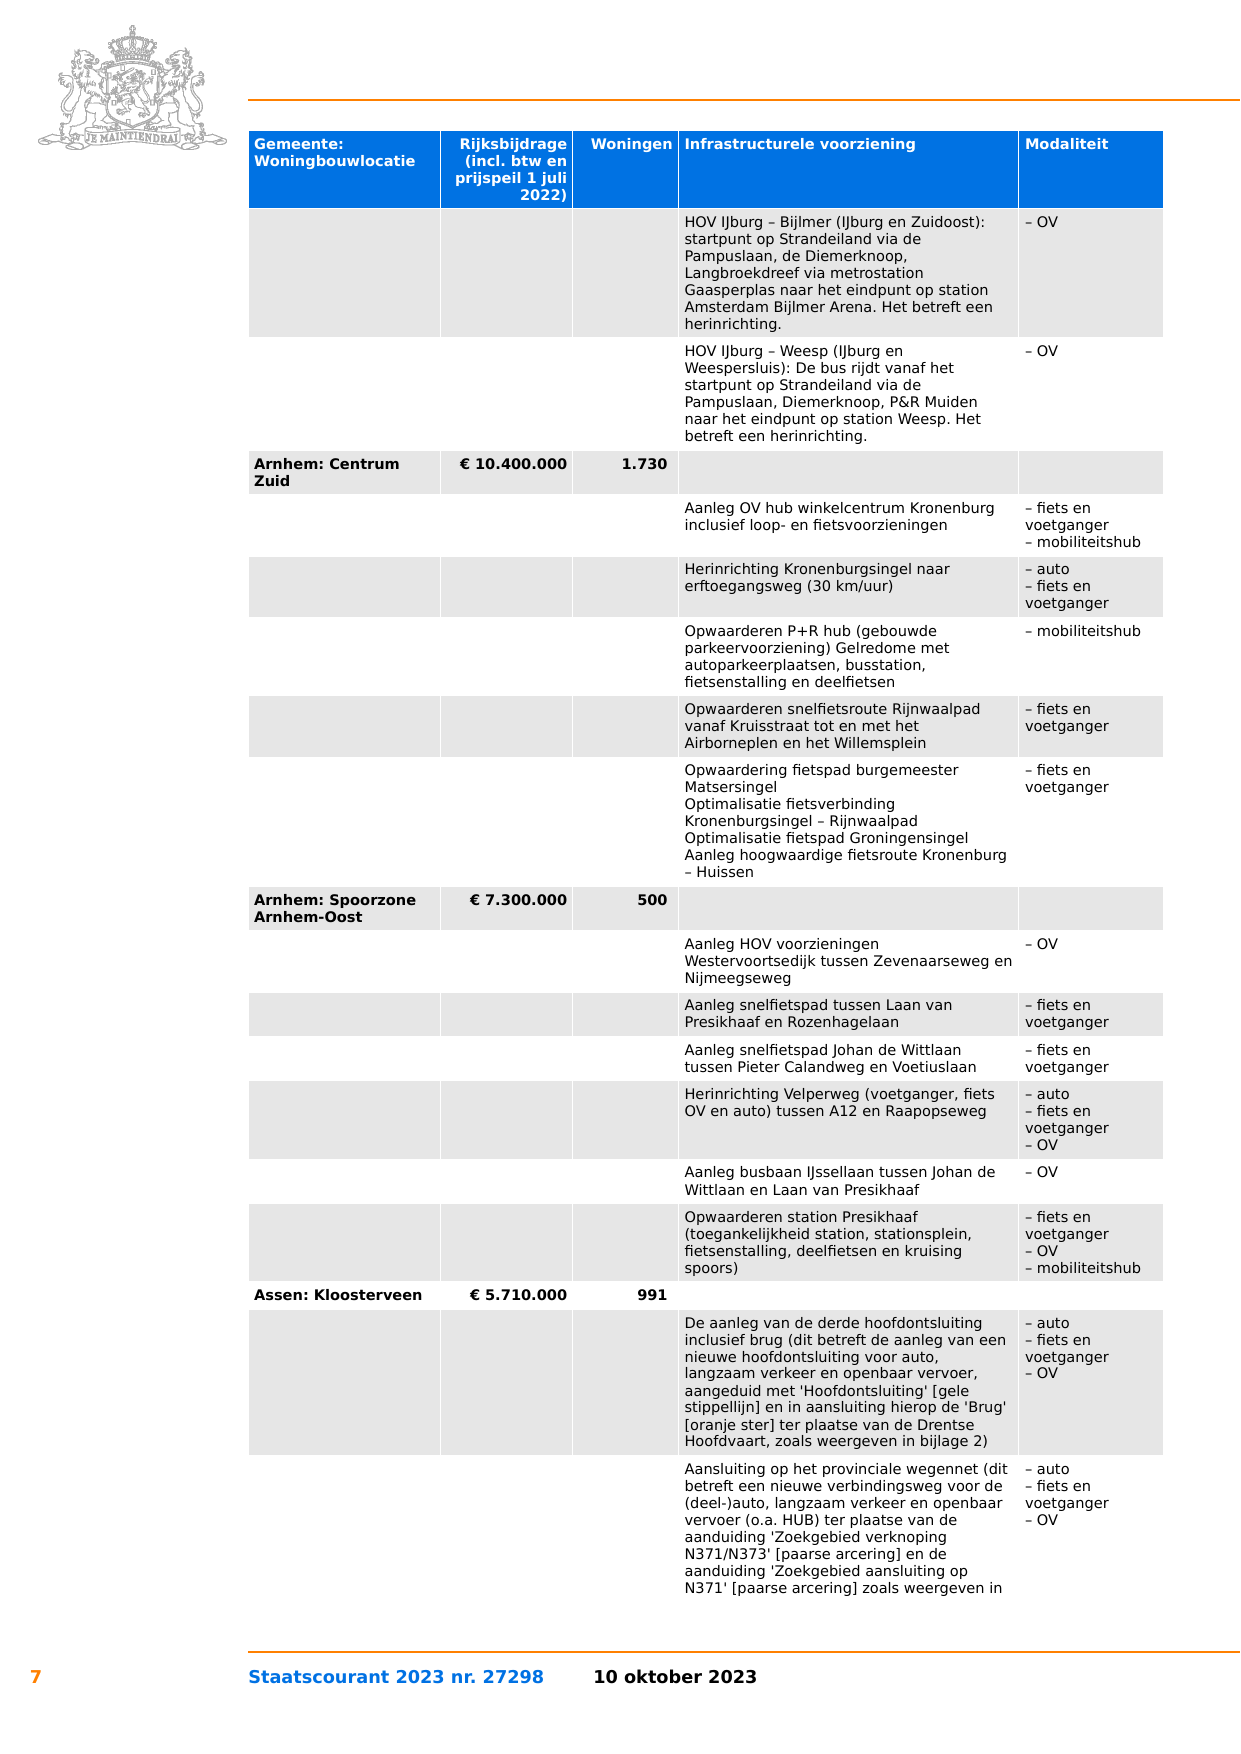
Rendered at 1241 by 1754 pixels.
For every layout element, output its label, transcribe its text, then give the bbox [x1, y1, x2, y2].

table_cell [441, 1310, 572, 1455]
table_cell [573, 993, 678, 1036]
table_cell [441, 931, 572, 992]
table_header Infrastructurele voorziening [679, 131, 1018, 208]
table_cell [1019, 1283, 1163, 1309]
table_cell [679, 451, 1018, 494]
table_cell [573, 1081, 678, 1159]
table_cell [441, 495, 572, 556]
table_cell – fiets en voetganger [1019, 696, 1163, 757]
table_cell Opwaarderen P+R hub (gebouwde parkeervoorziening) Gelredome met autoparkeerplaatsen, busstation, fietsenstalling en deelfietsen [679, 618, 1018, 695]
table_cell [679, 1283, 1018, 1309]
table_cell Aanleg snelfietspad tussen Laan van Presikhaaf en Rozenhagelaan [679, 993, 1018, 1036]
table_cell HOV IJburg – Bijlmer (IJburg en Zuidoost): startpunt op Strandeiland via de Pampuslaan, de Diemerknoop, Langbroekdreef via metrostation Gaasperplas naar het eindpunt op station Amsterdam Bijlmer Arena. Het betreft een herinrichting. [679, 209, 1018, 337]
table_cell [573, 1037, 678, 1080]
table_cell [249, 1160, 440, 1203]
table_cell De aanleg van de derde hoofdontsluiting inclusief brug (dit betreft de aanleg van een nieuwe hoofdontsluiting voor auto, langzaam verkeer en openbaar vervoer, aangeduid met 'Hoofdontsluiting' [gele stippellijn] en in aansluiting hierop de 'Brug' [oranje ster] ter plaatse van de Drentse Hoofdvaart, zoals weergeven in bijlage 2) [679, 1310, 1018, 1455]
table_cell Arnhem: Centrum Zuid [249, 451, 440, 494]
table_cell [441, 618, 572, 695]
table_header Woningen [573, 131, 678, 208]
table_cell [441, 1204, 572, 1281]
table_cell [573, 618, 678, 695]
table_cell [249, 1456, 440, 1601]
table_cell [249, 931, 440, 992]
table_cell – auto – fiets en voetganger – OV [1019, 1081, 1163, 1159]
table_cell Arnhem: Spoorzone Arnhem-Oost [249, 887, 440, 930]
table_cell [249, 1037, 440, 1080]
table_cell [679, 887, 1018, 930]
table_cell – OV [1019, 339, 1163, 450]
table_cell [249, 209, 440, 337]
table_cell [573, 209, 678, 337]
table_cell [249, 1081, 440, 1159]
table_cell [249, 339, 440, 450]
table_cell Herinrichting Kronenburgsingel naar erftoegangsweg (30 km/uur) [679, 557, 1018, 617]
table_cell [249, 993, 440, 1036]
table_cell Herinrichting Velperweg (voetganger, fiets OV en auto) tussen A12 en Raapopseweg [679, 1081, 1018, 1159]
table_cell [573, 1456, 678, 1601]
picture [38, 25, 227, 150]
table_cell – fiets en voetganger [1019, 758, 1163, 886]
table_cell [573, 557, 678, 617]
table_cell [441, 209, 572, 337]
table_cell – OV [1019, 209, 1163, 337]
table_cell – auto – fiets en voetganger – OV [1019, 1310, 1163, 1455]
table_cell – fiets en voetganger – OV – mobiliteitshub [1019, 1204, 1163, 1281]
table_cell Aanleg busbaan IJssellaan tussen Johan de Wittlaan en Laan van Presikhaaf [679, 1160, 1018, 1203]
table_cell 1.730 [573, 451, 678, 494]
table_cell [573, 1160, 678, 1203]
table_cell – fiets en voetganger [1019, 1037, 1163, 1080]
table_cell [249, 696, 440, 757]
table_cell [249, 557, 440, 617]
table_cell – fiets en voetganger – mobiliteitshub [1019, 495, 1163, 556]
table_cell [573, 931, 678, 992]
table_cell [249, 758, 440, 886]
table_cell Opwaardering fietspad burgemeester Matsersingel Optimalisatie fietsverbinding Kronenburgsingel – Rijnwaalpad Optimalisatie fietspad Groningensingel Aanleg hoogwaardige fietsroute Kronenburg – Huissen [679, 758, 1018, 886]
table_cell – mobiliteitshub [1019, 618, 1163, 695]
table_cell [441, 758, 572, 886]
table_cell [441, 1160, 572, 1203]
table_cell [573, 758, 678, 886]
table_header Modaliteit [1019, 131, 1163, 208]
table_cell – OV [1019, 931, 1163, 992]
table_cell [573, 495, 678, 556]
table_cell 500 [573, 887, 678, 930]
table_cell € 10.400.000 [441, 451, 572, 494]
table_cell [441, 1081, 572, 1159]
table_cell Aanleg snelfietspad Johan de Wittlaan tussen Pieter Calandweg en Voetiuslaan [679, 1037, 1018, 1080]
table_cell [1019, 451, 1163, 494]
table_cell [441, 696, 572, 757]
table_header Gemeente: Woningbouwlocatie [249, 131, 440, 208]
table_cell [1019, 887, 1163, 930]
table_cell [573, 696, 678, 757]
table_cell [573, 1204, 678, 1281]
table_cell Assen: Kloosterveen [249, 1283, 440, 1309]
table_cell € 5.710.000 [441, 1283, 572, 1309]
table_cell Aanleg OV hub winkelcentrum Kronenburg inclusief loop- en fietsvoorzieningen [679, 495, 1018, 556]
table_cell 991 [573, 1283, 678, 1309]
table_cell [441, 1037, 572, 1080]
table_cell Aansluiting op het provinciale wegennet (dit betreft een nieuwe verbindingsweg voor de (deel-)auto, langzaam verkeer en openbaar vervoer (o.a. HUB) ter plaatse van de aanduiding 'Zoekgebied verknoping N371/N373' [paarse arcering] en de aanduiding 'Zoekgebied aansluiting op N371' [paarse arcering] zoals weergeven in [679, 1456, 1018, 1601]
table_cell [441, 993, 572, 1036]
table_cell HOV IJburg – Weesp (IJburg en Weespersluis): De bus rijdt vanaf het startpunt op Strandeiland via de Pampuslaan, Diemerknoop, P&R Muiden naar het eindpunt op station Weesp. Het betreft een herinrichting. [679, 339, 1018, 450]
table_cell [249, 1204, 440, 1281]
table_cell Opwaarderen snelfietsroute Rijnwaalpad vanaf Kruisstraat tot en met het Airborneplen en het Willemsplein [679, 696, 1018, 757]
table_cell – auto – fiets en voetganger [1019, 557, 1163, 617]
table_cell [441, 557, 572, 617]
table_cell [441, 339, 572, 450]
table_cell – fiets en voetganger [1019, 993, 1163, 1036]
table_cell – OV [1019, 1160, 1163, 1203]
table_cell [441, 1456, 572, 1601]
table_cell – auto – fiets en voetganger – OV [1019, 1456, 1163, 1601]
table_cell [249, 1310, 440, 1455]
table_cell [249, 618, 440, 695]
table_cell [249, 495, 440, 556]
table_cell Aanleg HOV voorzieningen Westervoortsedijk tussen Zevenaarseweg en Nijmeegseweg [679, 931, 1018, 992]
table_cell € 7.300.000 [441, 887, 572, 930]
table_cell [573, 339, 678, 450]
table_header Rijksbijdrage (incl. btw en prijspeil 1 juli 2022) [441, 131, 572, 208]
table_cell [573, 1310, 678, 1455]
table_cell Opwaarderen station Presikhaaf (toegankelijkheid station, stationsplein, fietsenstalling, deelfietsen en kruising spoors) [679, 1204, 1018, 1281]
